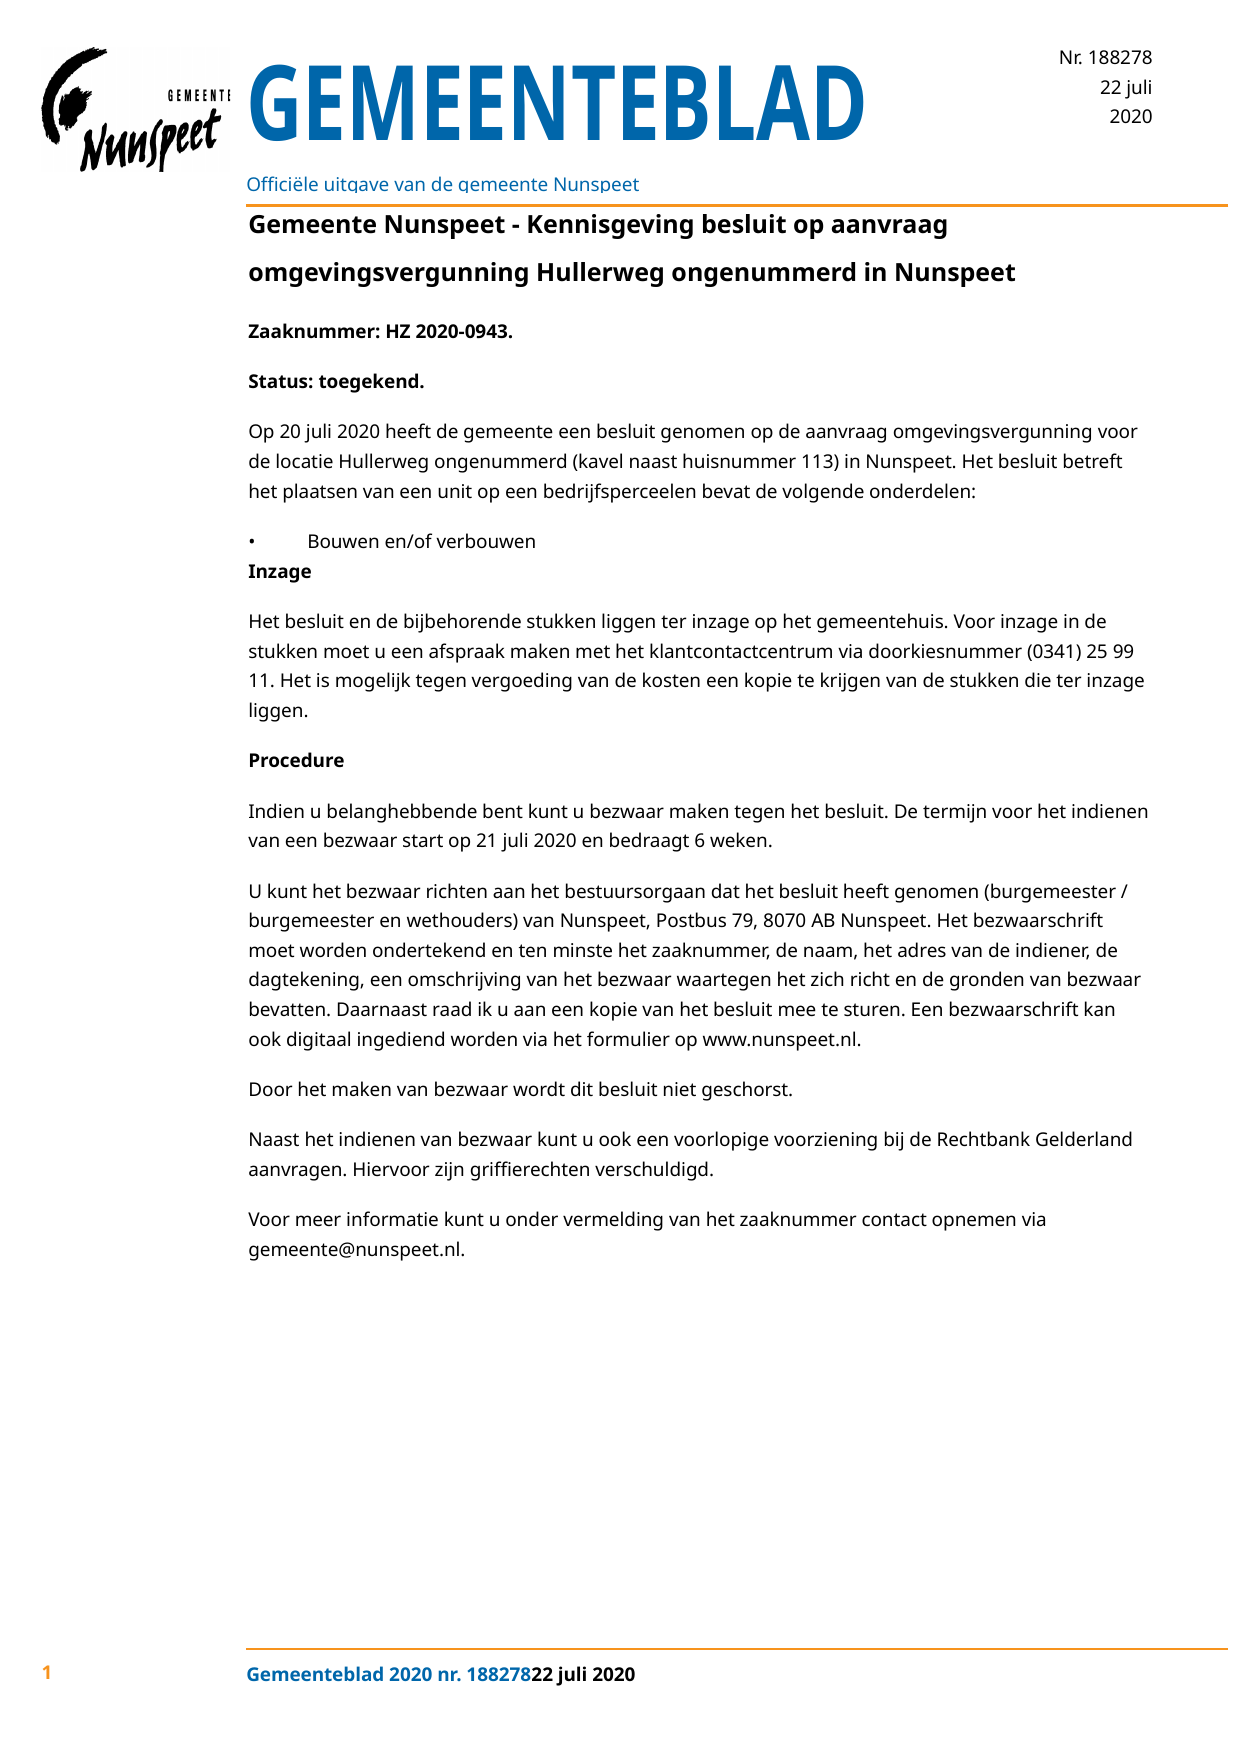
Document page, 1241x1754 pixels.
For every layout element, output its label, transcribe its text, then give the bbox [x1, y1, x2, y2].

text Status: toegekend. [248, 368, 1152, 394]
picture [41, 47, 231, 172]
text Naast het indienen van bezwaar kunt u ook een voorlopige voorziening bij de Rechtbank Gelderland aanvragen. Hiervoor zijn griffierechten verschuldigd. [248, 1127, 1152, 1182]
text Zaaknummer: HZ 2020-0943. [248, 318, 1152, 344]
text U kunt het bezwaar richten aan het bestuursorgaan dat het besluit heeft genomen (burgemeester / burgemeester en wethouders) van Nunspeet, Postbus 79, 8070 AB Nunspeet. Het bezwaarschrift moet worden ondertekend en ten minste het zaaknummer, de naam, het adres van de indiener, de dagtekening, een omschrijving van het bezwaar waartegen het zich richt en de gronden van bezwaar bevatten. Daarnaast raad ik u aan een kopie van het besluit mee te sturen. Een bezwaarschrift kan ook digitaal ingediend worden via het formulier op www.nunspeet.nl. [248, 878, 1152, 1052]
text Voor meer informatie kunt u onder vermelding van het zaaknummer contact opnemen via gemeente@nunspeet.nl. [248, 1207, 1152, 1262]
text Gemeente Nunspeet - Kennisgeving besluit op aanvraag omgevingsvergunning Hullerweg ongenummerd in Nunspeet [248, 207, 1152, 288]
text Indien u belanghebbende bent kunt u bezwaar maken tegen het besluit. De termijn voor het indienen van een bezwaar start op 21 juli 2020 en bedraagt 6 weken. [248, 798, 1152, 853]
text Het besluit en de bijbehorende stukken liggen ter inzage op het gemeentehuis. Voor inzage in de stukken moet u een afspraak maken met het klantcontactcentrum via doorkiesnummer (0341) 25 99 11. Het is mogelijk tegen vergoeding van de kosten een kopie te krijgen van de stukken die ter inzage liggen. [248, 608, 1152, 723]
text Procedure [248, 747, 1152, 773]
list Bouwen en/of verbouwen [248, 528, 1152, 554]
text Inzage [248, 558, 1152, 584]
text Op 20 juli 2020 heeft de gemeente een besluit genomen op de aanvraag omgevingsvergunning voor de locatie Hullerweg ongenummerd (kavel naast huisnummer 113) in Nunspeet. Het besluit betreft het plaatsen van een unit op een bedrijfsperceelen bevat de volgende onderdelen: [248, 419, 1152, 504]
text Door het maken van bezwaar wordt dit besluit niet geschorst. [248, 1076, 1152, 1102]
